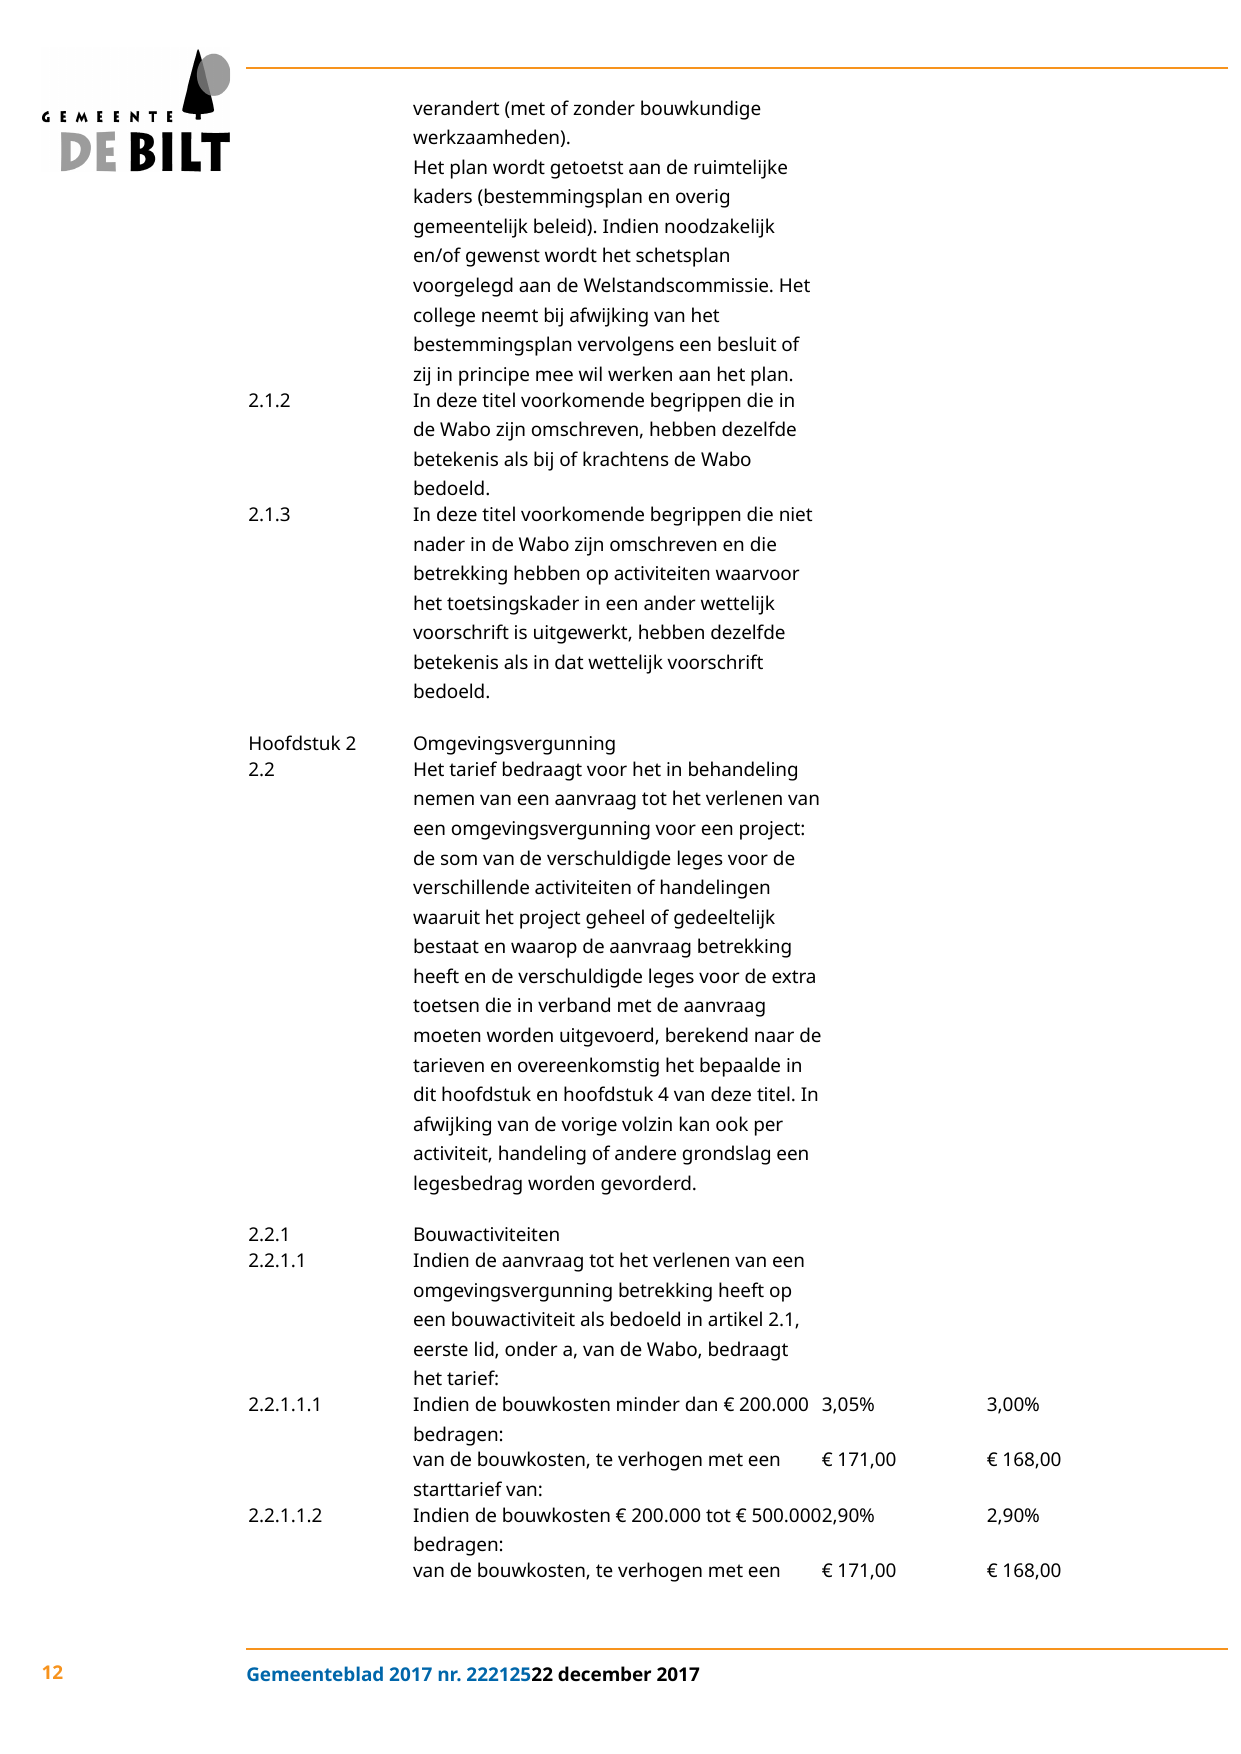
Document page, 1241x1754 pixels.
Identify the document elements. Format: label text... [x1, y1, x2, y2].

table_cell [987, 387, 1152, 501]
table_cell € 171,00 [822, 1447, 987, 1502]
table_cell 2.2.1.1.2 [248, 1502, 413, 1557]
table_cell [987, 95, 1152, 387]
table_cell [822, 387, 987, 501]
table_cell [822, 705, 987, 730]
table_cell [987, 730, 1152, 756]
table_cell Indien de bouwkosten € 200.000 tot € 500.000 bedragen: [413, 1502, 822, 1557]
table_cell [987, 1222, 1152, 1247]
table_cell [413, 705, 822, 730]
table_cell [822, 501, 987, 704]
table_cell 2.2 [248, 756, 413, 1196]
table_cell [822, 1222, 987, 1247]
table_cell Omgevingsvergunning [413, 730, 822, 756]
table_cell [248, 95, 413, 387]
table_cell [248, 1447, 413, 1502]
table_cell [248, 1557, 413, 1583]
table_cell [822, 756, 987, 1196]
table_cell verandert (met of zonder bouwkundige werkzaamheden). Het plan wordt getoetst aan de ruimtelijke kaders (bestemmingsplan en overig gemeentelijk beleid). Indien noodzakelijk en/of gewenst wordt het schetsplan voorgelegd aan de Welstandscommissie. Het college neemt bij afwijking van het bestemmingsplan vervolgens een besluit of zij in principe mee wil werken aan het plan. [413, 95, 822, 387]
table_cell Hoofdstuk 2 [248, 730, 413, 756]
table_cell In deze titel voorkomende begrippen die niet nader in de Wabo zijn omschreven en die betrekking hebben op activiteiten waarvoor het toetsingskader in een ander wettelijk voorschrift is uitgewerkt, hebben dezelfde betekenis als in dat wettelijk voorschrift bedoeld. [413, 501, 822, 704]
table_cell 2.1.2 [248, 387, 413, 501]
table_cell Indien de bouwkosten minder dan € 200.000 bedragen: [413, 1391, 822, 1447]
table_cell van de bouwkosten, te verhogen met een starttarief van: [413, 1447, 822, 1502]
table_cell [413, 1196, 822, 1222]
table_cell van de bouwkosten, te verhogen met een [413, 1557, 822, 1583]
table_cell [248, 1196, 413, 1222]
picture [41, 47, 231, 172]
table_cell [987, 501, 1152, 704]
table_cell Indien de aanvraag tot het verlenen van een omgevingsvergunning betrekking heeft op een bouwactiviteit als bedoeld in artikel 2.1, eerste lid, onder a, van de Wabo, bedraagt het tarief: [413, 1247, 822, 1391]
table_cell 2.2.1 [248, 1222, 413, 1247]
table_cell Het tarief bedraagt voor het in behandeling nemen van een aanvraag tot het verlenen van een omgevingsvergunning voor een project: de som van de verschuldigde leges voor de verschillende activiteiten of handelingen waaruit het project geheel of gedeeltelijk bestaat en waarop de aanvraag betrekking heeft en de verschuldigde leges voor de extra toetsen die in verband met de aanvraag moeten worden uitgevoerd, berekend naar de tarieven en overeenkomstig het bepaalde in dit hoofdstuk en hoofdstuk 4 van deze titel. In afwijking van de vorige volzin kan ook per activiteit, handeling of andere grondslag een legesbedrag worden gevorderd. [413, 756, 822, 1196]
table_cell [987, 705, 1152, 730]
table_cell 2.1.3 [248, 501, 413, 704]
table_cell [248, 705, 413, 730]
table_cell [822, 1196, 987, 1222]
table_cell € 168,00 [987, 1447, 1152, 1502]
table_cell [987, 1247, 1152, 1391]
table_cell 2.2.1.1.1 [248, 1391, 413, 1447]
table_cell 2,90% [987, 1502, 1152, 1557]
table_cell 2.2.1.1 [248, 1247, 413, 1391]
table_cell [822, 95, 987, 387]
table_cell Bouwactiviteiten [413, 1222, 822, 1247]
table_cell [822, 730, 987, 756]
table_cell [987, 756, 1152, 1196]
table_cell € 168,00 [987, 1557, 1152, 1583]
table_cell [987, 1196, 1152, 1222]
table_cell In deze titel voorkomende begrippen die in de Wabo zijn omschreven, hebben dezelfde betekenis als bij of krachtens de Wabo bedoeld. [413, 387, 822, 501]
table_cell 3,05% [822, 1391, 987, 1447]
table_cell [822, 1247, 987, 1391]
table_cell 2,90% [822, 1502, 987, 1557]
table_cell 3,00% [987, 1391, 1152, 1447]
table_cell € 171,00 [822, 1557, 987, 1583]
